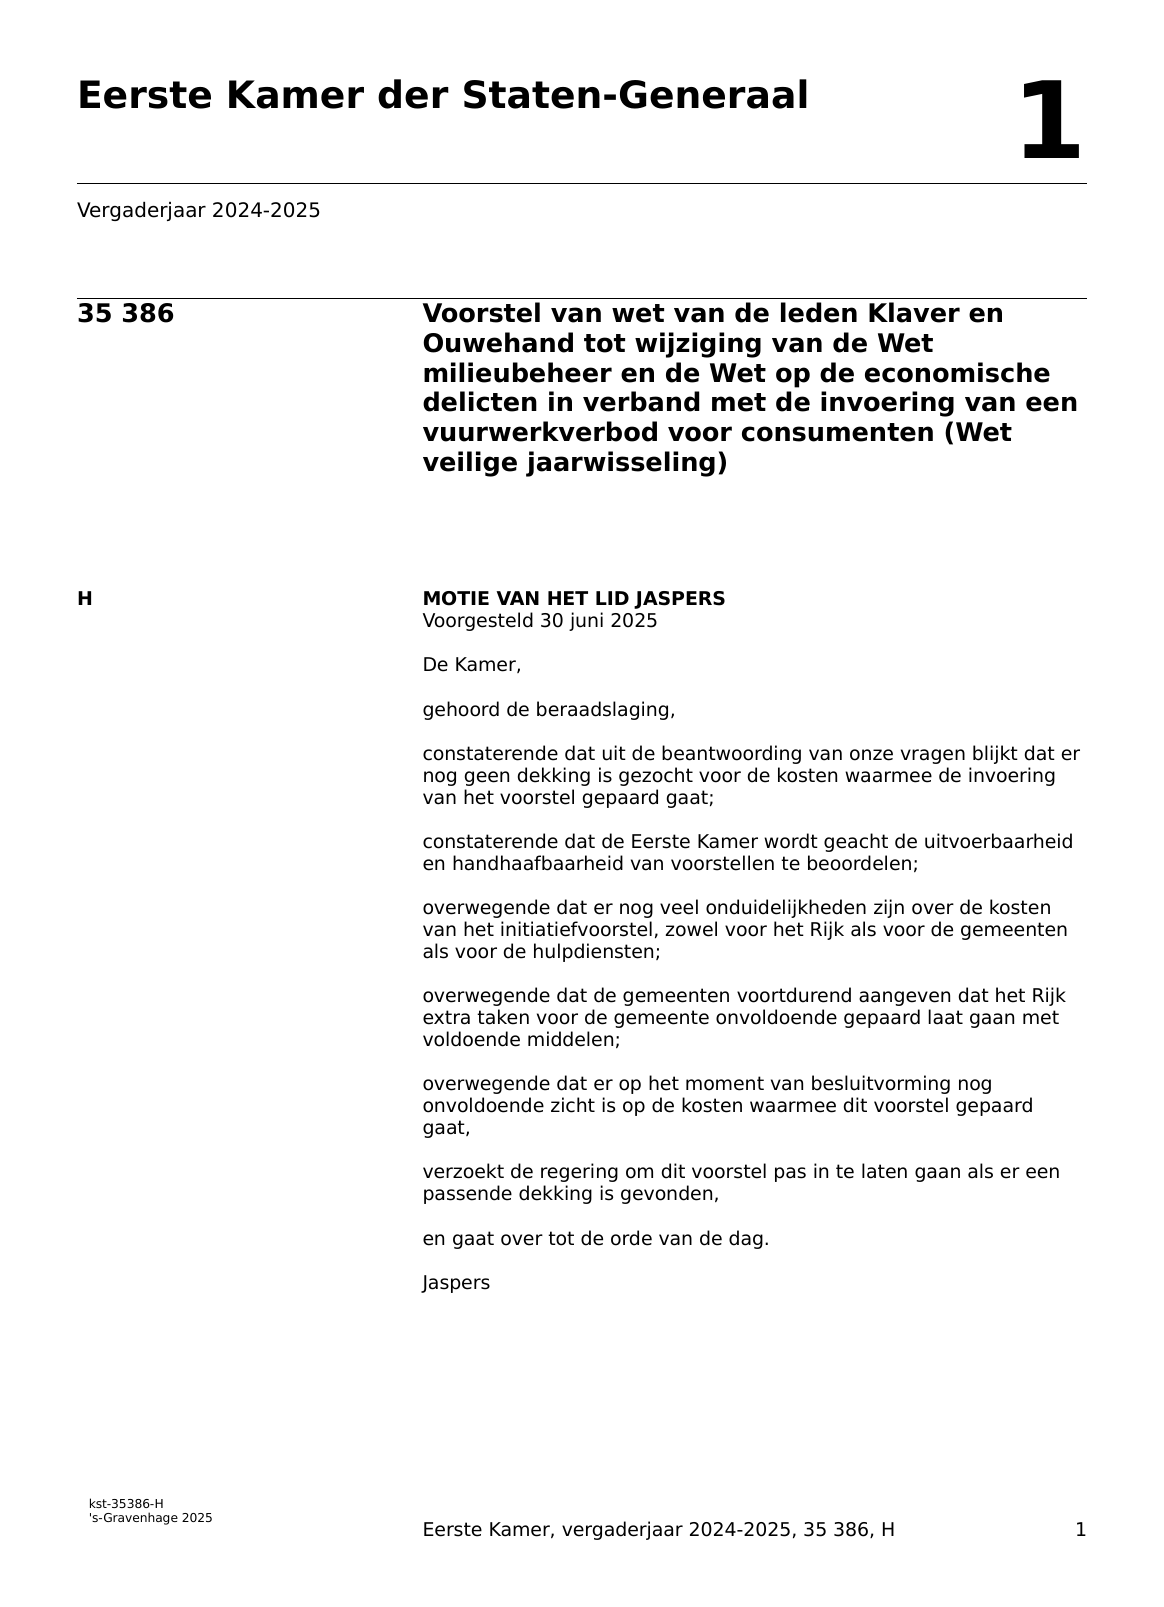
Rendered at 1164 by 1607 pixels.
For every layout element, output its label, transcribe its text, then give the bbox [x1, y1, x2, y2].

text Jaspers [422, 1272, 1087, 1293]
text constaterende dat de Eerste Kamer wordt geacht de uitvoerbaarheid en handhaafbaarheid van voorstellen te beoordelen; [422, 831, 1087, 875]
text kst-35386-H [88, 1497, 323, 1511]
text Voorgesteld 30 juni 2025 [422, 610, 1087, 632]
text 's-Gravenhage 2025 [88, 1511, 323, 1525]
text en gaat over tot de orde van de dag. [422, 1227, 1087, 1249]
table_header Eerste Kamer der Staten-Generaal [77, 59, 886, 183]
subtitle 35 386 Voorstel van wet van de leden Klaver en Ouwehand tot wijziging van de Wet milieubeheer en de Wet op de economische delicten in verband met de invoering van een vuurwerkverbod voor consumenten (Wet veilige jaarwisseling) [77, 299, 1087, 477]
text De Kamer, [422, 654, 1087, 676]
text verzoekt de regering om dit voorstel pas in te laten gaan als er een passende dekking is gevonden, [422, 1161, 1087, 1205]
text gehoord de beraadslaging, [422, 698, 1087, 720]
text overwegende dat er op het moment van besluitvorming nog onvoldoende zicht is op de kosten waarmee dit voorstel gepaard gaat, [422, 1073, 1087, 1139]
table_header 1 [886, 59, 1087, 183]
text constaterende dat uit de beantwoording van onze vragen blijkt dat er nog geen dekking is gezocht voor de kosten waarmee de invoering van het voorstel gepaard gaat; [422, 743, 1087, 808]
table_cell Vergaderjaar 2024-2025 [77, 184, 1087, 298]
text overwegende dat de gemeenten voortdurend aangeven dat het Rijk extra taken voor de gemeente onvoldoende gepaard laat gaan met voldoende middelen; [422, 985, 1087, 1051]
text overwegende dat er nog veel onduidelijkheden zijn over de kosten van het initiatiefvoorstel, zowel voor het Rijk als voor de gemeenten als voor de hulpdiensten; [422, 897, 1087, 963]
subtitle H MOTIE VAN HET LID JASPERS [77, 588, 1087, 610]
